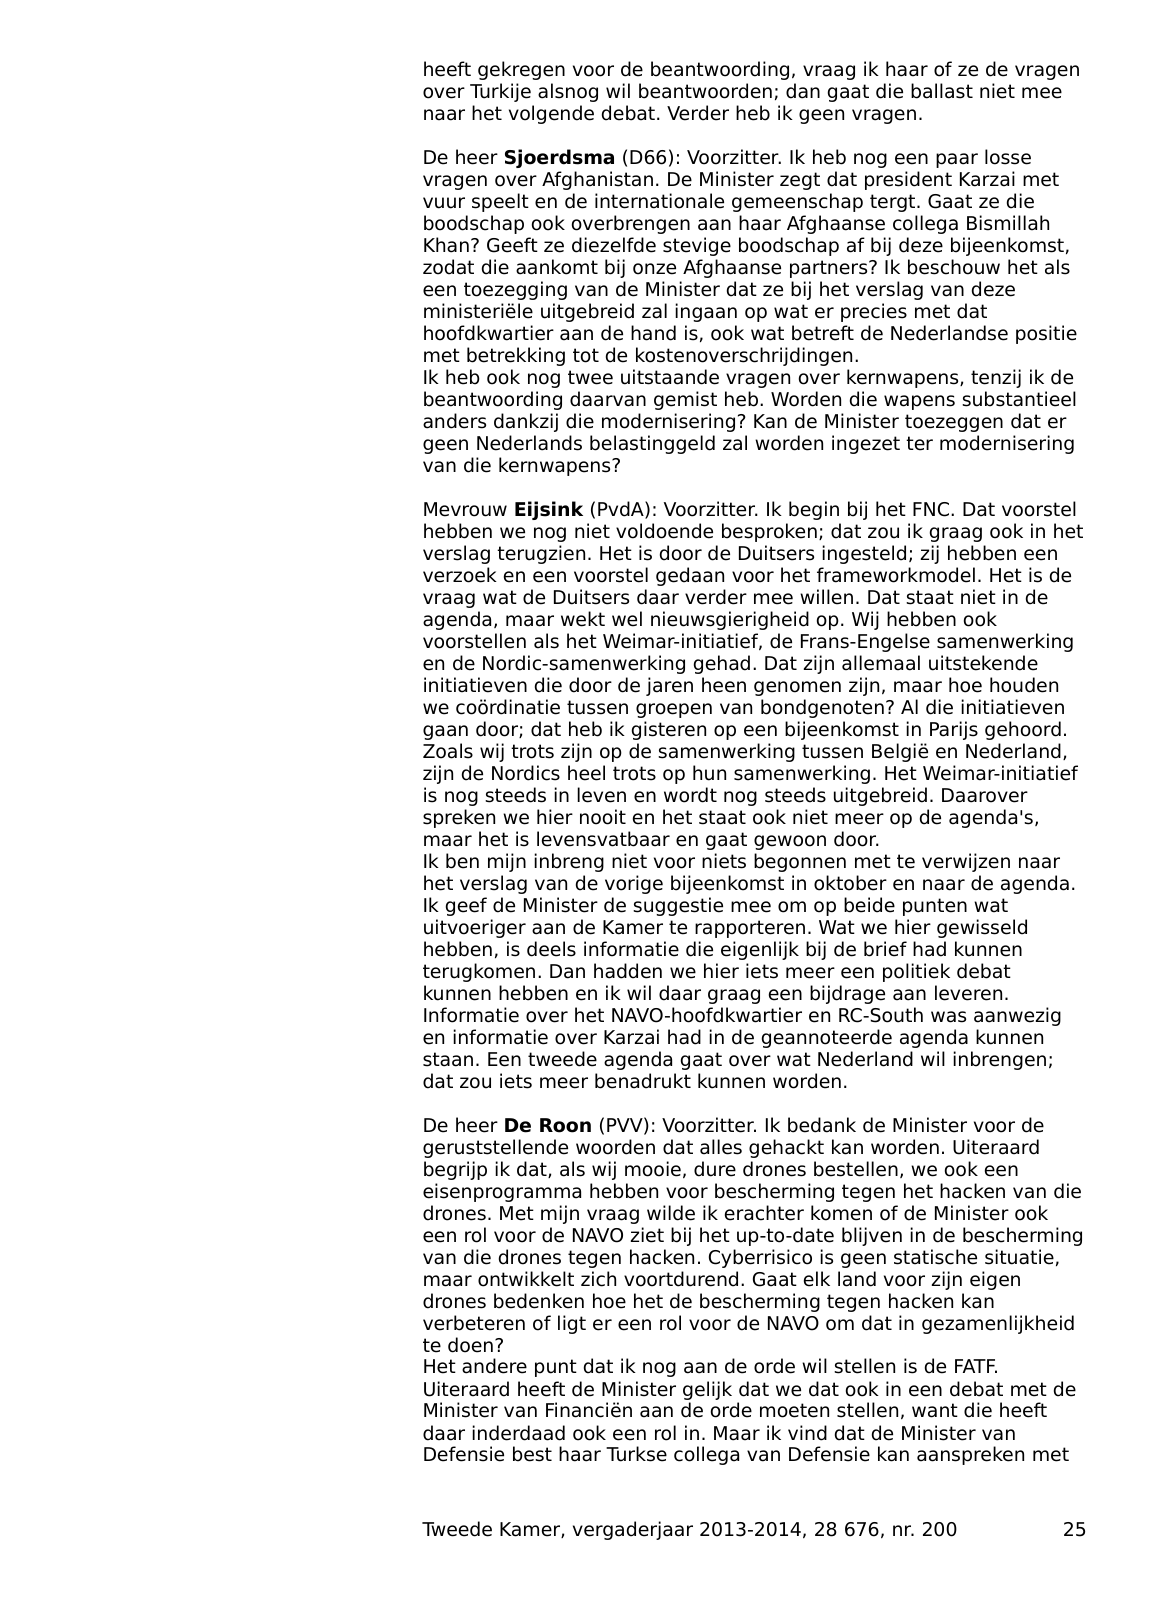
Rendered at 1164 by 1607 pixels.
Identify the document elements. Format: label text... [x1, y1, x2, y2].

text Mevrouw Eijsink (PvdA): Voorzitter. Ik begin bij het FNC. Dat voorstel hebben we nog niet voldoende besproken; dat zou ik graag ook in het verslag terugzien. Het is door de Duitsers ingesteld; zij hebben een verzoek en een voorstel gedaan voor het frameworkmodel. Het is de vraag wat de Duitsers daar verder mee willen. Dat staat niet in de agenda, maar wekt wel nieuwsgierigheid op. Wij hebben ook voorstellen als het Weimar-initiatief, de Frans-Engelse samenwerking en de Nordic-samenwerking gehad. Dat zijn allemaal uitstekende initiatieven die door de jaren heen genomen zijn, maar hoe houden we coördinatie tussen groepen van bondgenoten? Al die initiatieven gaan door; dat heb ik gisteren op een bijeenkomst in Parijs gehoord. Zoals wij trots zijn op de samenwerking tussen België en Nederland, zijn de Nordics heel trots op hun samenwerking. Het Weimar-initiatief is nog steeds in leven en wordt nog steeds uitgebreid. Daarover spreken we hier nooit en het staat ook niet meer op de agenda's, maar het is levensvatbaar en gaat gewoon door. [422, 499, 1087, 851]
text heeft gekregen voor de beantwoording, vraag ik haar of ze de vragen over Turkije alsnog wil beantwoorden; dan gaat die ballast niet mee naar het volgende debat. Verder heb ik geen vragen. [422, 59, 1087, 125]
text De heer Sjoerdsma (D66): Voorzitter. Ik heb nog een paar losse vragen over Afghanistan. De Minister zegt dat president Karzai met vuur speelt en de internationale gemeenschap tergt. Gaat ze die boodschap ook overbrengen aan haar Afghaanse collega Bismillah Khan? Geeft ze diezelfde stevige boodschap af bij deze bijeenkomst, zodat die aankomt bij onze Afghaanse partners? Ik beschouw het als een toezegging van de Minister dat ze bij het verslag van deze ministeriële uitgebreid zal ingaan op wat er precies met dat hoofdkwartier aan de hand is, ook wat betreft de Nederlandse positie met betrekking tot de kostenoverschrijdingen. [422, 147, 1087, 367]
text Het andere punt dat ik nog aan de orde wil stellen is de FATF. Uiteraard heeft de Minister gelijk dat we dat ook in een debat met de Minister van Financiën aan de orde moeten stellen, want die heeft daar inderdaad ook een rol in. Maar ik vind dat de Minister van Defensie best haar Turkse collega van Defensie kan aanspreken met [422, 1356, 1087, 1466]
text Ik heb ook nog twee uitstaande vragen over kernwapens, tenzij ik de beantwoording daarvan gemist heb. Worden die wapens substantieel anders dankzij die modernisering? Kan de Minister toezeggen dat er geen Nederlands belastinggeld zal worden ingezet ter modernisering van die kernwapens? [422, 367, 1087, 477]
text De heer De Roon (PVV): Voorzitter. Ik bedank de Minister voor de geruststellende woorden dat alles gehackt kan worden. Uiteraard begrijp ik dat, als wij mooie, dure drones bestellen, we ook een eisenprogramma hebben voor bescherming tegen het hacken van die drones. Met mijn vraag wilde ik erachter komen of de Minister ook een rol voor de NAVO ziet bij het up-to-date blijven in de bescherming van die drones tegen hacken. Cyberrisico is geen statische situatie, maar ontwikkelt zich voortdurend. Gaat elk land voor zijn eigen drones bedenken hoe het de bescherming tegen hacken kan verbeteren of ligt er een rol voor de NAVO om dat in gezamenlijkheid te doen? [422, 1115, 1087, 1356]
text Ik ben mijn inbreng niet voor niets begonnen met te verwijzen naar het verslag van de vorige bijeenkomst in oktober en naar de agenda. Ik geef de Minister de suggestie mee om op beide punten wat uitvoeriger aan de Kamer te rapporteren. Wat we hier gewisseld hebben, is deels informatie die eigenlijk bij de brief had kunnen terugkomen. Dan hadden we hier iets meer een politiek debat kunnen hebben en ik wil daar graag een bijdrage aan leveren. Informatie over het NAVO-hoofdkwartier en RC-South was aanwezig en informatie over Karzai had in de geannoteerde agenda kunnen staan. Een tweede agenda gaat over wat Nederland wil inbrengen; dat zou iets meer benadrukt kunnen worden. [422, 851, 1087, 1092]
